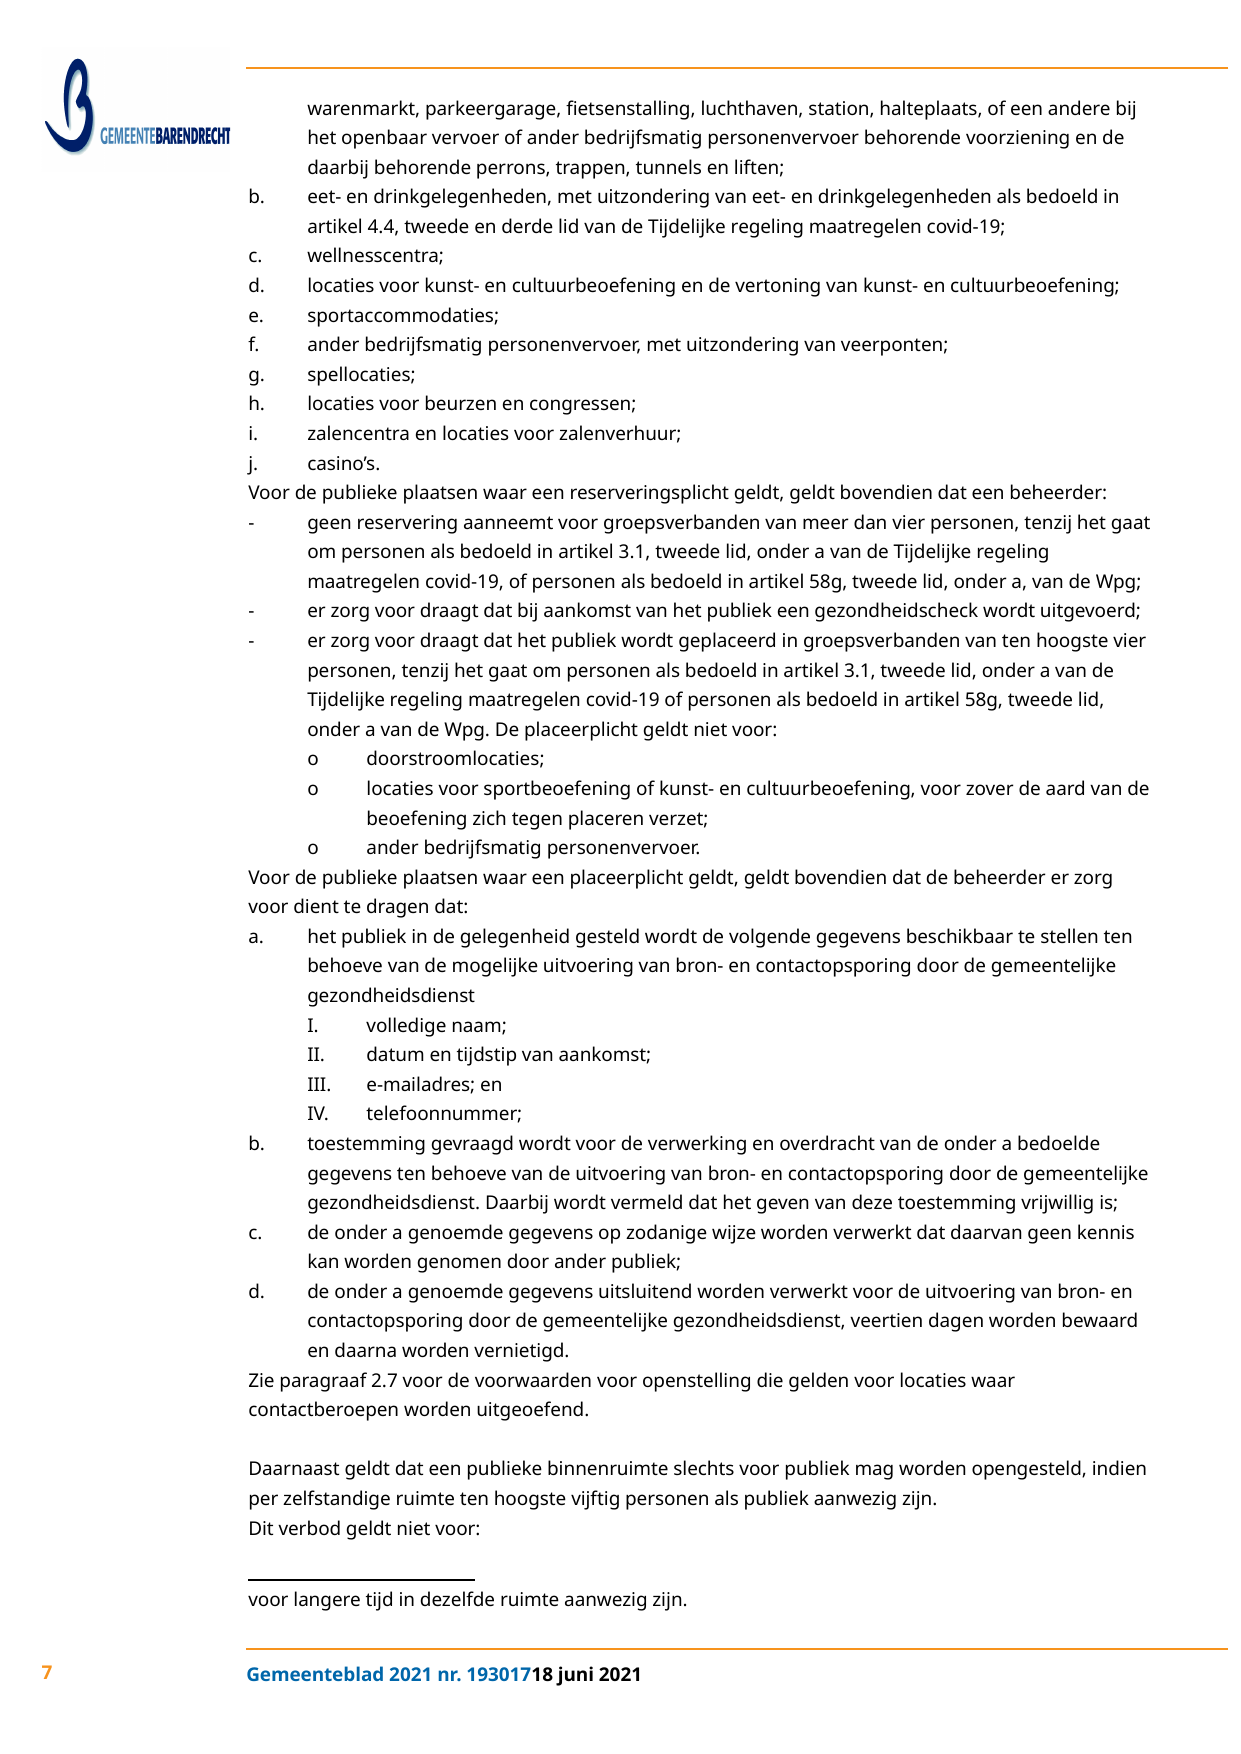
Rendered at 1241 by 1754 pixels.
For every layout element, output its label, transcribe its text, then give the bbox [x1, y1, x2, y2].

text Daarnaast geldt dat een publieke binnenruimte slechts voor publiek mag worden opengesteld, indien per zelfstandige ruimte ten hoogste vijftig personen als publiek aanwezig zijn. [248, 1456, 1152, 1511]
list locaties voor kunst- en cultuurbeoefening en de vertoning van kunst- en cultuurbeoefening; [248, 272, 1152, 298]
list locaties voor beurzen en congressen; [248, 391, 1152, 416]
list e-mailadres; en [307, 1071, 1152, 1097]
list datum en tijdstip van aankomst; [307, 1041, 1152, 1067]
text Voor de publieke plaatsen waar een placeerplicht geldt, geldt bovendien dat de beheerder er zorg voor dient te dragen dat: [248, 864, 1152, 919]
picture [41, 47, 231, 172]
text Dit verbod geldt niet voor: [248, 1515, 1152, 1541]
text Voor de publieke plaatsen waar een reserveringsplicht geldt, geldt bovendien dat een beheerder: [248, 479, 1152, 505]
list telefoonnummer; [307, 1101, 1152, 1126]
list voor langere tijd in dezelfde ruimte aanwezig zijn. [248, 1586, 1152, 1612]
list er zorg voor draagt dat het publiek wordt geplaceerd in groepsverbanden van ten hoogste vier personen, tenzij het gaat om personen als bedoeld in artikel 3.1, tweede lid, onder a van de Tijdelijke regeling maatregelen covid-19 of personen als bedoeld in artikel 58g, tweede lid, onder a van de Wpg. De placeerplicht geldt niet voor: [248, 627, 1152, 742]
list toestemming gevraagd wordt voor de verwerking en overdracht van de onder a bedoelde gegevens ten behoeve van de uitvoering van bron- en contactopsporing door de gemeentelijke gezondheidsdienst. Daarbij wordt vermeld dat het geven van deze toestemming vrijwillig is; [248, 1130, 1152, 1215]
list de onder a genoemde gegevens uitsluitend worden verwerkt voor de uitvoering van bron- en contactopsporing door de gemeentelijke gezondheidsdienst, veertien dagen worden bewaard en daarna worden vernietigd. [248, 1278, 1152, 1363]
list spellocaties; [248, 361, 1152, 387]
list doorstroomlocaties; [307, 746, 1152, 771]
list geen reservering aanneemt voor groepsverbanden van meer dan vier personen, tenzij het gaat om personen als bedoeld in artikel 3.1, tweede lid, onder a van de Tijdelijke regeling maatregelen covid-19, of personen als bedoeld in artikel 58g, tweede lid, onder a, van de Wpg; [248, 509, 1152, 594]
list zalencentra en locaties voor zalenverhuur; [248, 420, 1152, 446]
list warenmarkt, parkeergarage, fietsenstalling, luchthaven, station, halteplaats, of een andere bij het openbaar vervoer of ander bedrijfsmatig personenvervoer behorende voorziening en de daarbij behorende perrons, trappen, tunnels en liften; [248, 95, 1152, 180]
list locaties voor sportbeoefening of kunst- en cultuurbeoefening, voor zover de aard van de beoefening zich tegen placeren verzet; [307, 775, 1152, 831]
list er zorg voor draagt dat bij aankomst van het publiek een gezondheidscheck wordt uitgevoerd; [248, 598, 1152, 623]
list volledige naam; [307, 1012, 1152, 1038]
list ander bedrijfsmatig personenvervoer, met uitzondering van veerponten; [248, 331, 1152, 357]
list casino’s. [248, 450, 1152, 476]
list sportaccommodaties; [248, 302, 1152, 328]
list ander bedrijfsmatig personenvervoer. [307, 834, 1152, 860]
list eet- en drinkgelegenheden, met uitzondering van eet- en drinkgelegenheden als bedoeld in artikel 4.4, tweede en derde lid van de Tijdelijke regeling maatregelen covid-19; [248, 183, 1152, 239]
list wellnesscentra; [248, 243, 1152, 268]
list de onder a genoemde gegevens op zodanige wijze worden verwerkt dat daarvan geen kennis kan worden genomen door ander publiek; [248, 1219, 1152, 1274]
list het publiek in de gelegenheid gesteld wordt de volgende gegevens beschikbaar te stellen ten behoeve van de mogelijke uitvoering van bron- en contactopsporing door de gemeentelijke gezondheidsdienst [248, 923, 1152, 1008]
text Zie paragraaf 2.7 voor de voorwaarden voor openstelling die gelden voor locaties waar contactberoepen worden uitgeoefend. [248, 1367, 1152, 1422]
